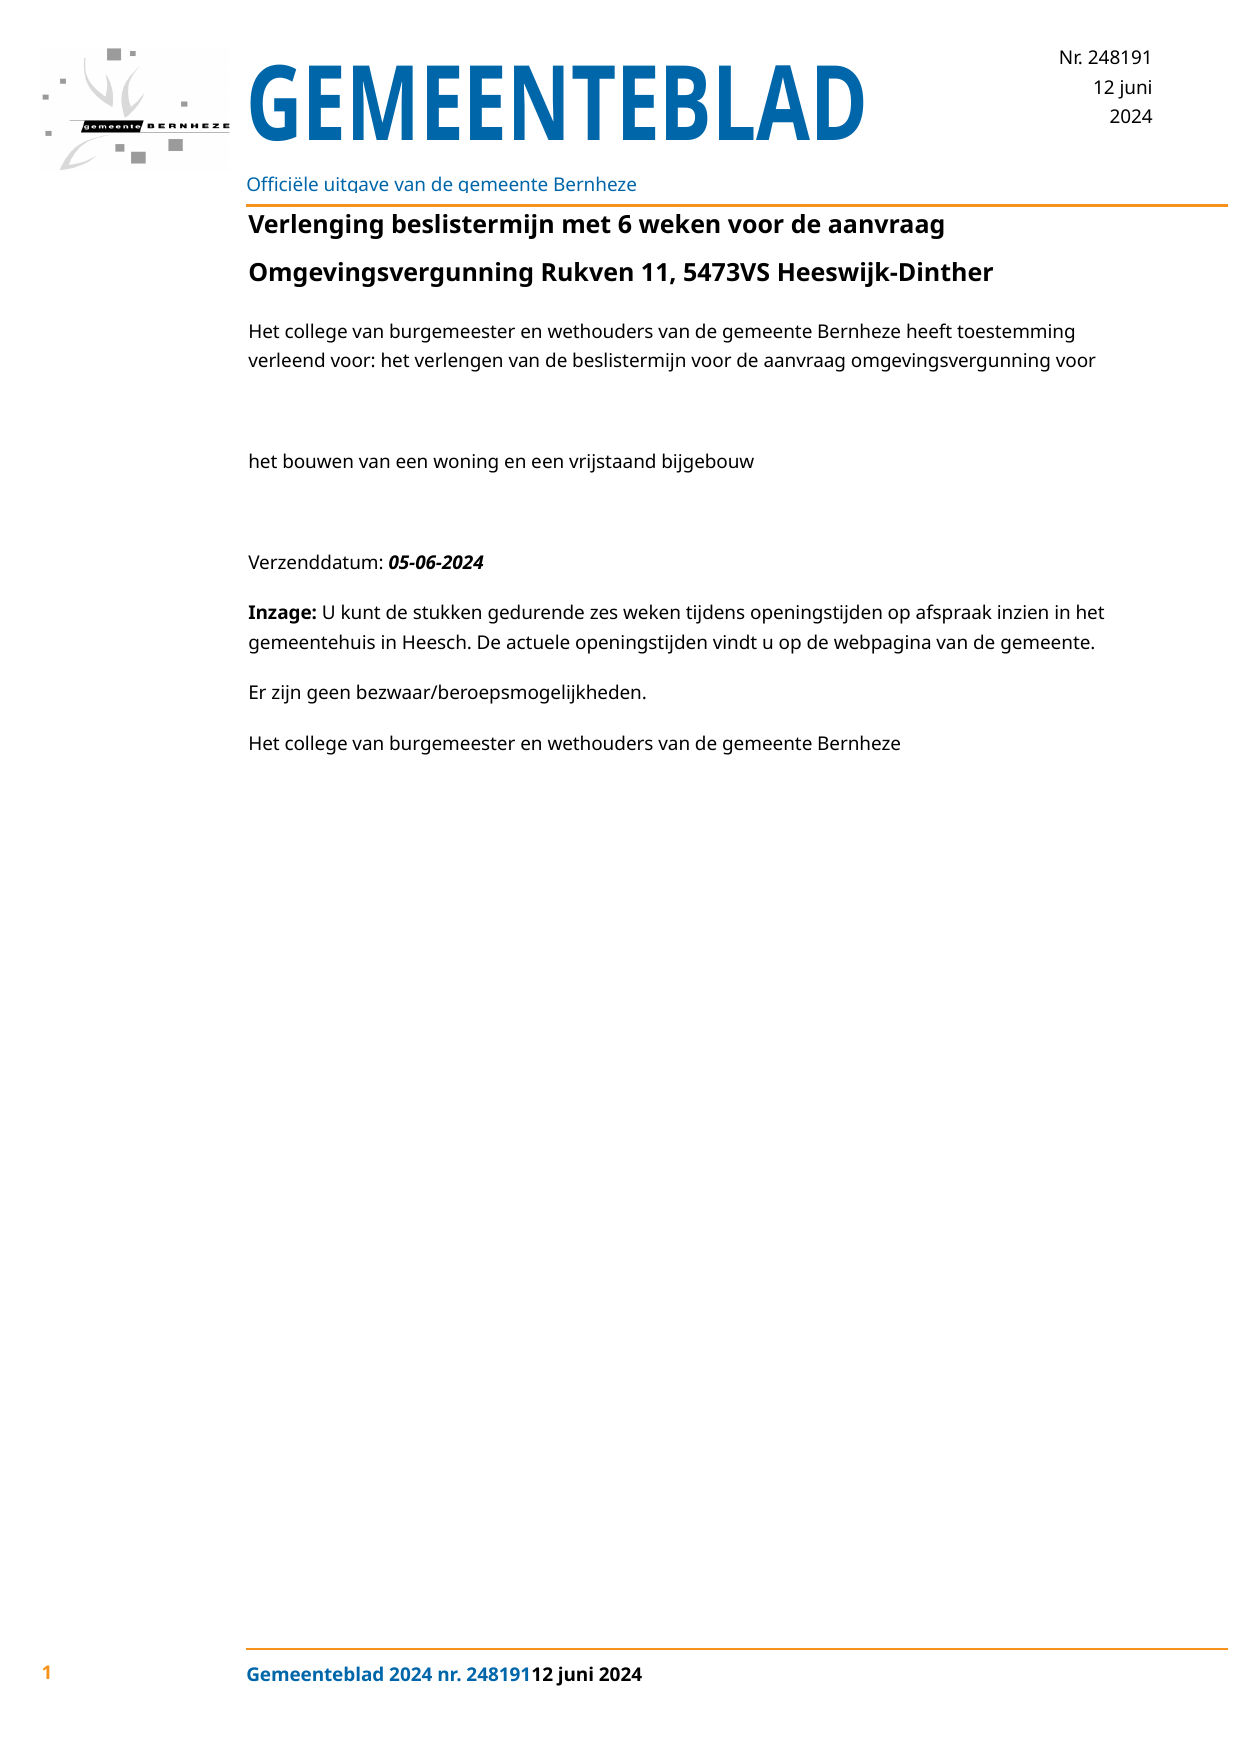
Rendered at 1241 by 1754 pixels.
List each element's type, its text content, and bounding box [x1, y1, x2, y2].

text het bouwen van een woning en een vrijstaand bijgebouw [248, 448, 1152, 474]
text Het college van burgemeester en wethouders van de gemeente Bernheze [248, 730, 1152, 756]
text Verzenddatum: 05-06-2024 [248, 549, 1152, 575]
text Het college van burgemeester en wethouders van de gemeente Bernheze heeft toestemming verleend voor: het verlengen van de beslistermijn voor de aanvraag omgevingsvergunning voor [248, 318, 1152, 373]
text Inzage: U kunt de stukken gedurende zes weken tijdens openingstijden op afspraak inzien in het gemeentehuis in Heesch. De actuele openingstijden vindt u op de webpagina van de gemeente. [248, 599, 1152, 655]
text Verlenging beslistermijn met 6 weken voor de aanvraag Omgevingsvergunning Rukven 11, 5473VS Heeswijk-Dinther [248, 207, 1152, 288]
picture [41, 47, 231, 172]
text Er zijn geen bezwaar/beroepsmogelijkheden. [248, 679, 1152, 705]
